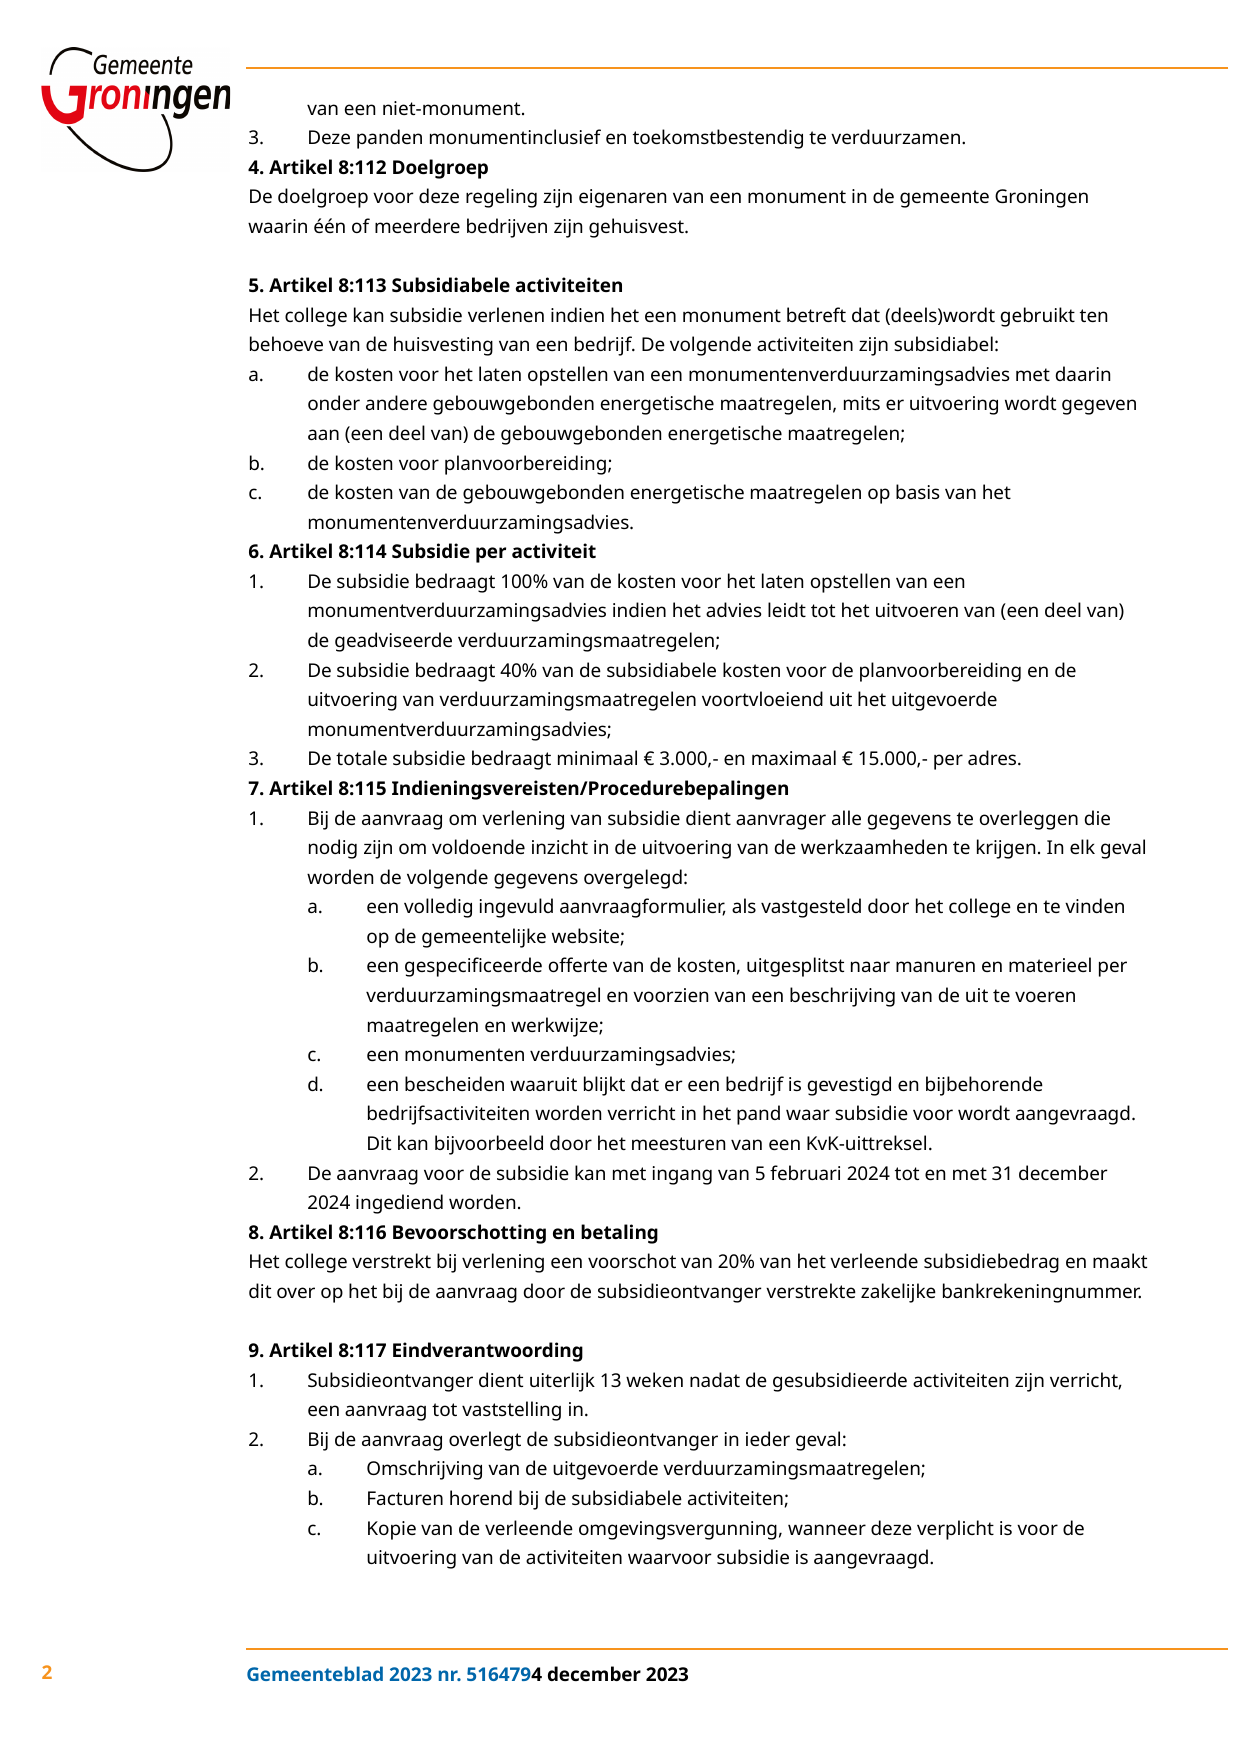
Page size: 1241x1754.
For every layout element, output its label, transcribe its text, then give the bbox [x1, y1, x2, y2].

list Bij de aanvraag om verlening van subsidie dient aanvrager alle gegevens te overleggen die nodig zijn om voldoende inzicht in de uitvoering van de werkzaamheden te krijgen. In elk geval worden de volgende gegevens overgelegd: [248, 805, 1152, 890]
text 5. Artikel 8:113 Subsidiabele activiteiten [248, 272, 1152, 298]
list de kosten voor planvoorbereiding; [248, 450, 1152, 476]
text 4. Artikel 8:112 Doelgroep [248, 154, 1152, 180]
list Subsidieontvanger dient uiterlijk 13 weken nadat de gesubsidieerde activiteiten zijn verricht, een aanvraag tot vaststelling in. [248, 1367, 1152, 1422]
list De subsidie bedraagt 40% van de subsidiabele kosten voor de planvoorbereiding en de uitvoering van verduurzamingsmaatregelen voortvloeiend uit het uitgevoerde monumentverduurzamingsadvies; [248, 657, 1152, 742]
list Deze panden monumentinclusief en toekomstbestendig te verduurzamen. [248, 124, 1152, 150]
list de kosten van de gebouwgebonden energetische maatregelen op basis van het monumentenverduurzamingsadvies. [248, 479, 1152, 535]
list een gespecificeerde offerte van de kosten, uitgesplitst naar manuren en materieel per verduurzamingsmaatregel en voorzien van een beschrijving van de uit te voeren maatregelen en werkwijze; [307, 953, 1152, 1038]
list De totale subsidie bedraagt minimaal € 3.000,- en maximaal € 15.000,- per adres. [248, 746, 1152, 771]
text 7. Artikel 8:115 Indieningsvereisten/Procedurebepalingen [248, 775, 1152, 801]
list De aanvraag voor de subsidie kan met ingang van 5 februari 2024 tot en met 31 december 2024 ingediend worden. [248, 1160, 1152, 1215]
text Het college verstrekt bij verlening een voorschot van 20% van het verleende subsidiebedrag en maakt dit over op het bij de aanvraag door de subsidieontvanger verstrekte zakelijke bankrekeningnummer. [248, 1248, 1152, 1304]
list Omschrijving van de uitgevoerde verduurzamingsmaatregelen; [307, 1456, 1152, 1481]
text De doelgroep voor deze regeling zijn eigenaren van een monument in de gemeente Groningen waarin één of meerdere bedrijven zijn gehuisvest. [248, 183, 1152, 239]
list een monumenten verduurzamingsadvies; [307, 1041, 1152, 1067]
text 8. Artikel 8:116 Bevoorschotting en betaling [248, 1219, 1152, 1245]
text Het college kan subsidie verlenen indien het een monument betreft dat (deels)wordt gebruikt ten behoeve van de huisvesting van een bedrijf. De volgende activiteiten zijn subsidiabel: [248, 302, 1152, 357]
list een volledig ingevuld aanvraagformulier, als vastgesteld door het college en te vinden op de gemeentelijke website; [307, 893, 1152, 949]
list De subsidie bedraagt 100% van de kosten voor het laten opstellen van een monumentverduurzamingsadvies indien het advies leidt tot het uitvoeren van (een deel van) de geadviseerde verduurzamingsmaatregelen; [248, 568, 1152, 653]
list een bescheiden waaruit blijkt dat er een bedrijf is gevestigd en bijbehorende bedrijfsactiviteiten worden verricht in het pand waar subsidie voor wordt aangevraagd. Dit kan bijvoorbeeld door het meesturen van een KvK-uittreksel. [307, 1071, 1152, 1156]
text 6. Artikel 8:114 Subsidie per activiteit [248, 538, 1152, 564]
list de kosten voor het laten opstellen van een monumentenverduurzamingsadvies met daarin onder andere gebouwgebonden energetische maatregelen, mits er uitvoering wordt gegeven aan (een deel van) de gebouwgebonden energetische maatregelen; [248, 361, 1152, 446]
list Kopie van de verleende omgevingsvergunning, wanneer deze verplicht is voor de uitvoering van de activiteiten waarvoor subsidie is aangevraagd. [307, 1515, 1152, 1570]
list Facturen horend bij de subsidiabele activiteiten; [307, 1485, 1152, 1511]
list van een niet-monument. [248, 95, 1152, 121]
text 9. Artikel 8:117 Eindverantwoording [248, 1337, 1152, 1363]
picture [41, 47, 231, 172]
list Bij de aanvraag overlegt de subsidieontvanger in ieder geval: [248, 1426, 1152, 1452]
